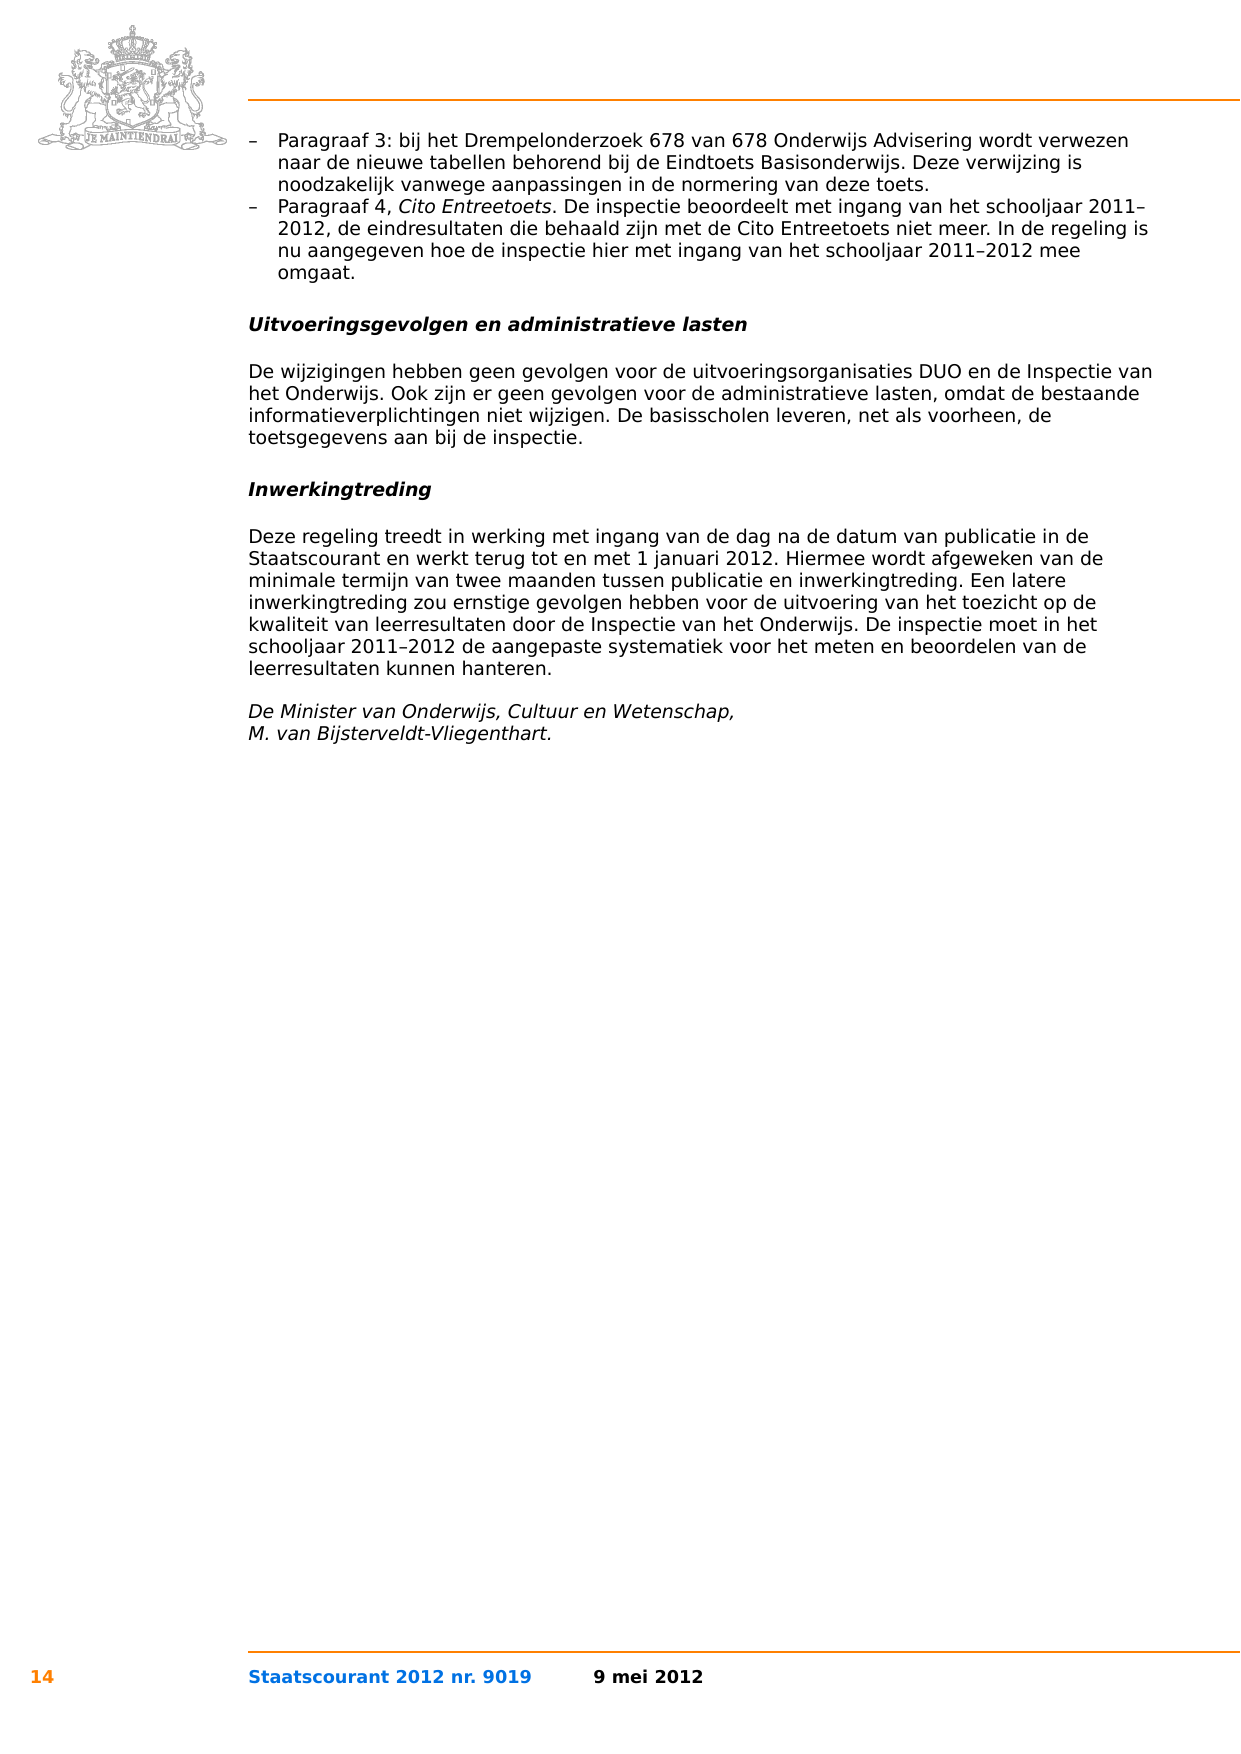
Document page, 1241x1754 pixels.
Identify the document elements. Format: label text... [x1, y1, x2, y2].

text – Paragraaf 4, Cito Entreetoets. De inspectie beoordeelt met ingang van het schooljaar 2011–2012, de eindresultaten die behaald zijn met de Cito Entreetoets niet meer. In de regeling is nu aangegeven hoe de inspectie hier met ingang van het schooljaar 2011–2012 mee omgaat. [248, 196, 1163, 284]
subtitle Inwerkingtreding [248, 479, 1163, 501]
text De Minister van Onderwijs, Cultuur en Wetenschap, M. van Bijsterveldt-Vliegenthart. [248, 701, 1163, 745]
subtitle Uitvoeringsgevolgen en administratieve lasten [248, 314, 1163, 336]
text De wijzigingen hebben geen gevolgen voor de uitvoeringsorganisaties DUO en de Inspectie van het Onderwijs. Ook zijn er geen gevolgen voor de administratieve lasten, omdat de bestaande informatieverplichtingen niet wijzigen. De basisscholen leveren, net als voorheen, de toetsgegevens aan bij de inspectie. [248, 361, 1163, 449]
text – Paragraaf 3: bij het Drempelonderzoek 678 van 678 Onderwijs Advisering wordt verwezen naar de nieuwe tabellen behorend bij de Eindtoets Basisonderwijs. Deze verwijzing is noodzakelijk vanwege aanpassingen in de normering van deze toets. [248, 130, 1163, 196]
picture [38, 25, 227, 150]
text Deze regeling treedt in werking met ingang van de dag na de datum van publicatie in de Staatscourant en werkt terug tot en met 1 januari 2012. Hiermee wordt afgeweken van de minimale termijn van twee maanden tussen publicatie en inwerkingtreding. Een latere inwerkingtreding zou ernstige gevolgen hebben voor de uitvoering van het toezicht op de kwaliteit van leerresultaten door de Inspectie van het Onderwijs. De inspectie moet in het schooljaar 2011–2012 de aangepaste systematiek voor het meten en beoordelen van de leerresultaten kunnen hanteren. [248, 526, 1163, 679]
